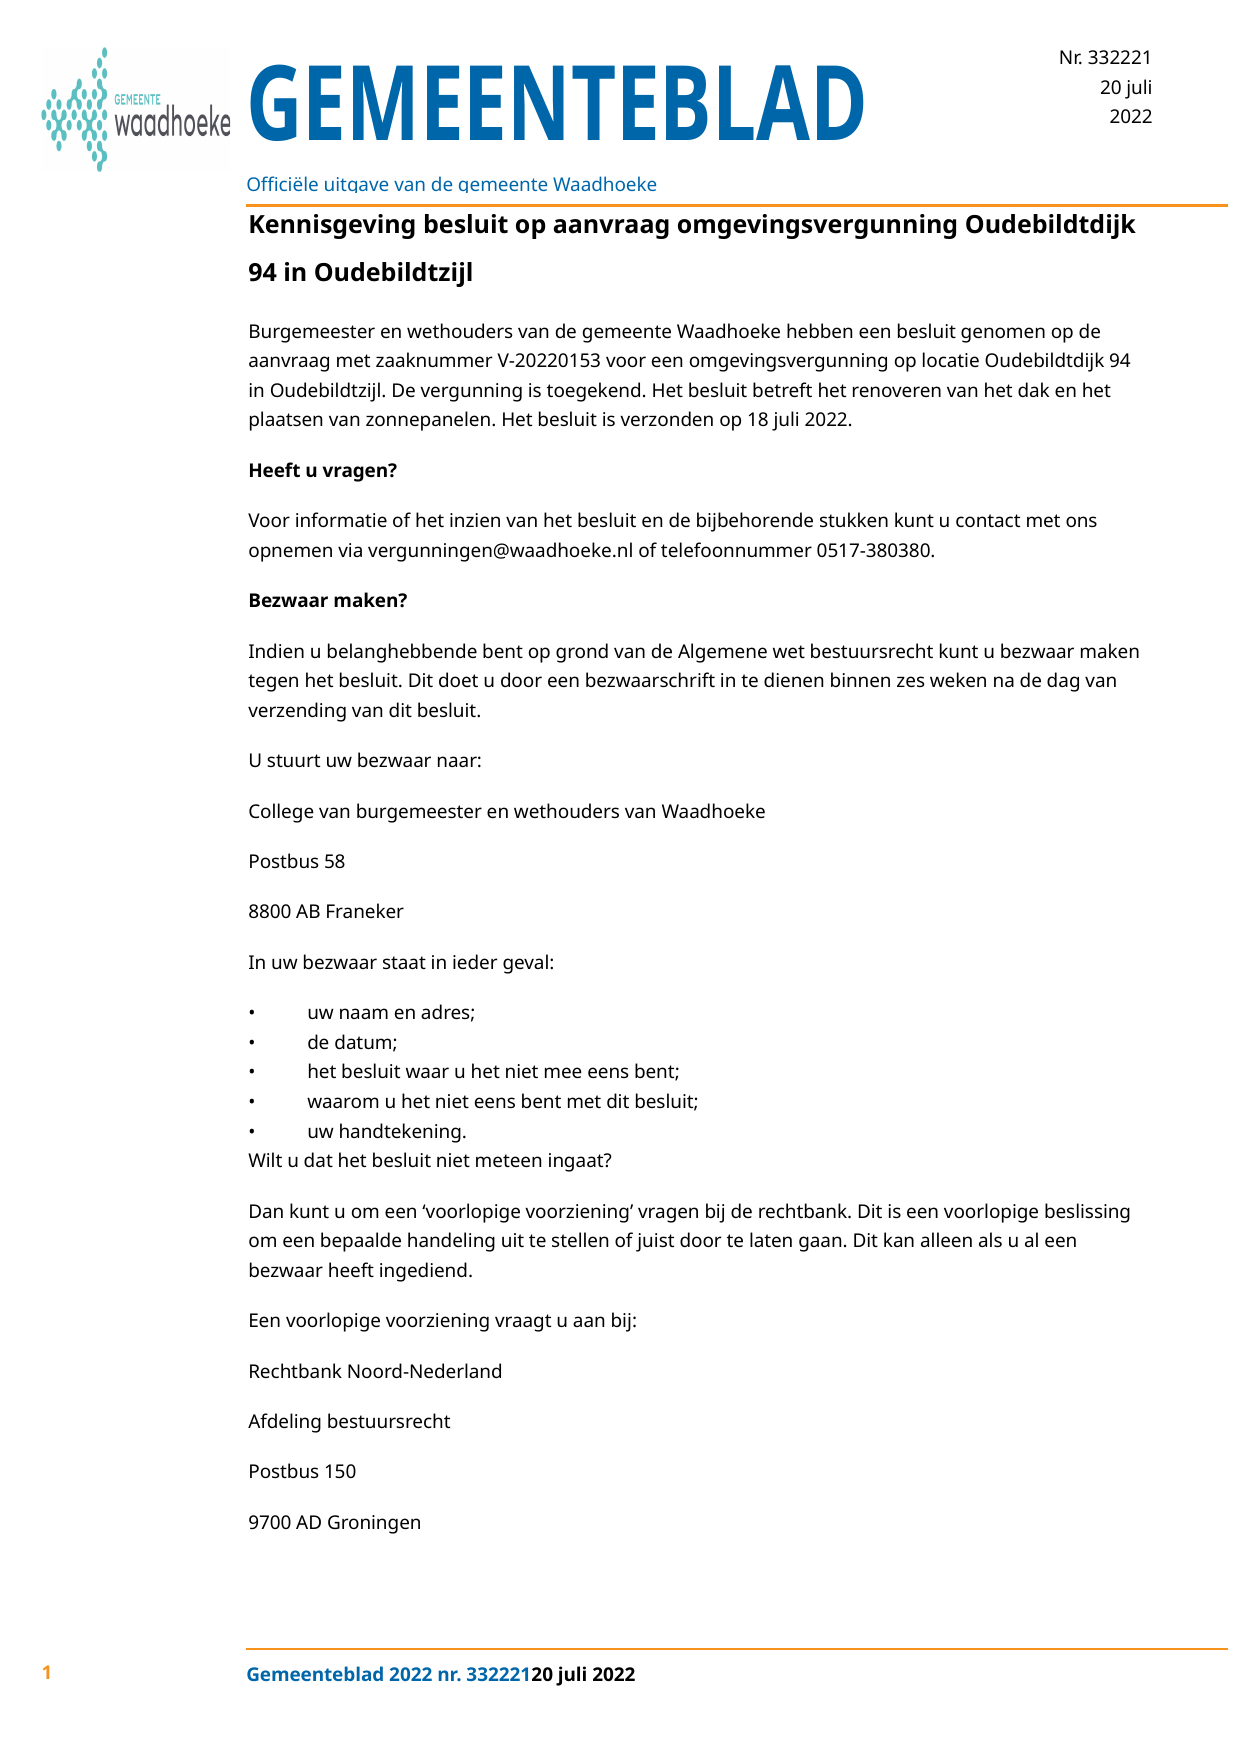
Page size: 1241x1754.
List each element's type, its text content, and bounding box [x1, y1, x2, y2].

list uw handtekening. [248, 1118, 1152, 1144]
list waarom u het niet eens bent met dit besluit; [248, 1088, 1152, 1114]
text Dan kunt u om een ‘voorlopige voorziening’ vragen bij de rechtbank. Dit is een voorlopige beslissing om een bepaalde handeling uit te stellen of juist door te laten gaan. Dit kan alleen als u al een bezwaar heeft ingediend. [248, 1198, 1152, 1283]
text Rechtbank Noord-Nederland [248, 1358, 1152, 1384]
list uw naam en adres; [248, 999, 1152, 1025]
text Voor informatie of het inzien van het besluit en de bijbehorende stukken kunt u contact met ons opnemen via vergunningen@waadhoeke.nl of telefoonnummer 0517-380380. [248, 507, 1152, 563]
list het besluit waar u het niet mee eens bent; [248, 1059, 1152, 1084]
list de datum; [248, 1029, 1152, 1055]
text Kennisgeving besluit op aanvraag omgevingsvergunning Oudebildtdijk 94 in Oudebildtzijl [248, 207, 1152, 288]
text Postbus 58 [248, 848, 1152, 874]
text Heeft u vragen? [248, 457, 1152, 483]
text U stuurt uw bezwaar naar: [248, 747, 1152, 773]
text 9700 AD Groningen [248, 1509, 1152, 1535]
picture [41, 47, 231, 172]
text 8800 AB Franeker [248, 899, 1152, 924]
text Afdeling bestuursrecht [248, 1408, 1152, 1434]
text Postbus 150 [248, 1459, 1152, 1484]
text Wilt u dat het besluit niet meteen ingaat? [248, 1147, 1152, 1173]
text Bezwaar maken? [248, 587, 1152, 613]
text Een voorlopige voorziening vraagt u aan bij: [248, 1307, 1152, 1333]
text Indien u belanghebbende bent op grond van de Algemene wet bestuursrecht kunt u bezwaar maken tegen het besluit. Dit doet u door een bezwaarschrift in te dienen binnen zes weken na de dag van verzending van dit besluit. [248, 638, 1152, 723]
text Burgemeester en wethouders van de gemeente Waadhoeke hebben een besluit genomen op de aanvraag met zaaknummer V-20220153 voor een omgevingsvergunning op locatie Oudebildtdijk 94 in Oudebildtzijl. De vergunning is toegekend. Het besluit betreft het renoveren van het dak en het plaatsen van zonnepanelen. Het besluit is verzonden op 18 juli 2022. [248, 318, 1152, 432]
text In uw bezwaar staat in ieder geval: [248, 949, 1152, 975]
text College van burgemeester en wethouders van Waadhoeke [248, 798, 1152, 824]
